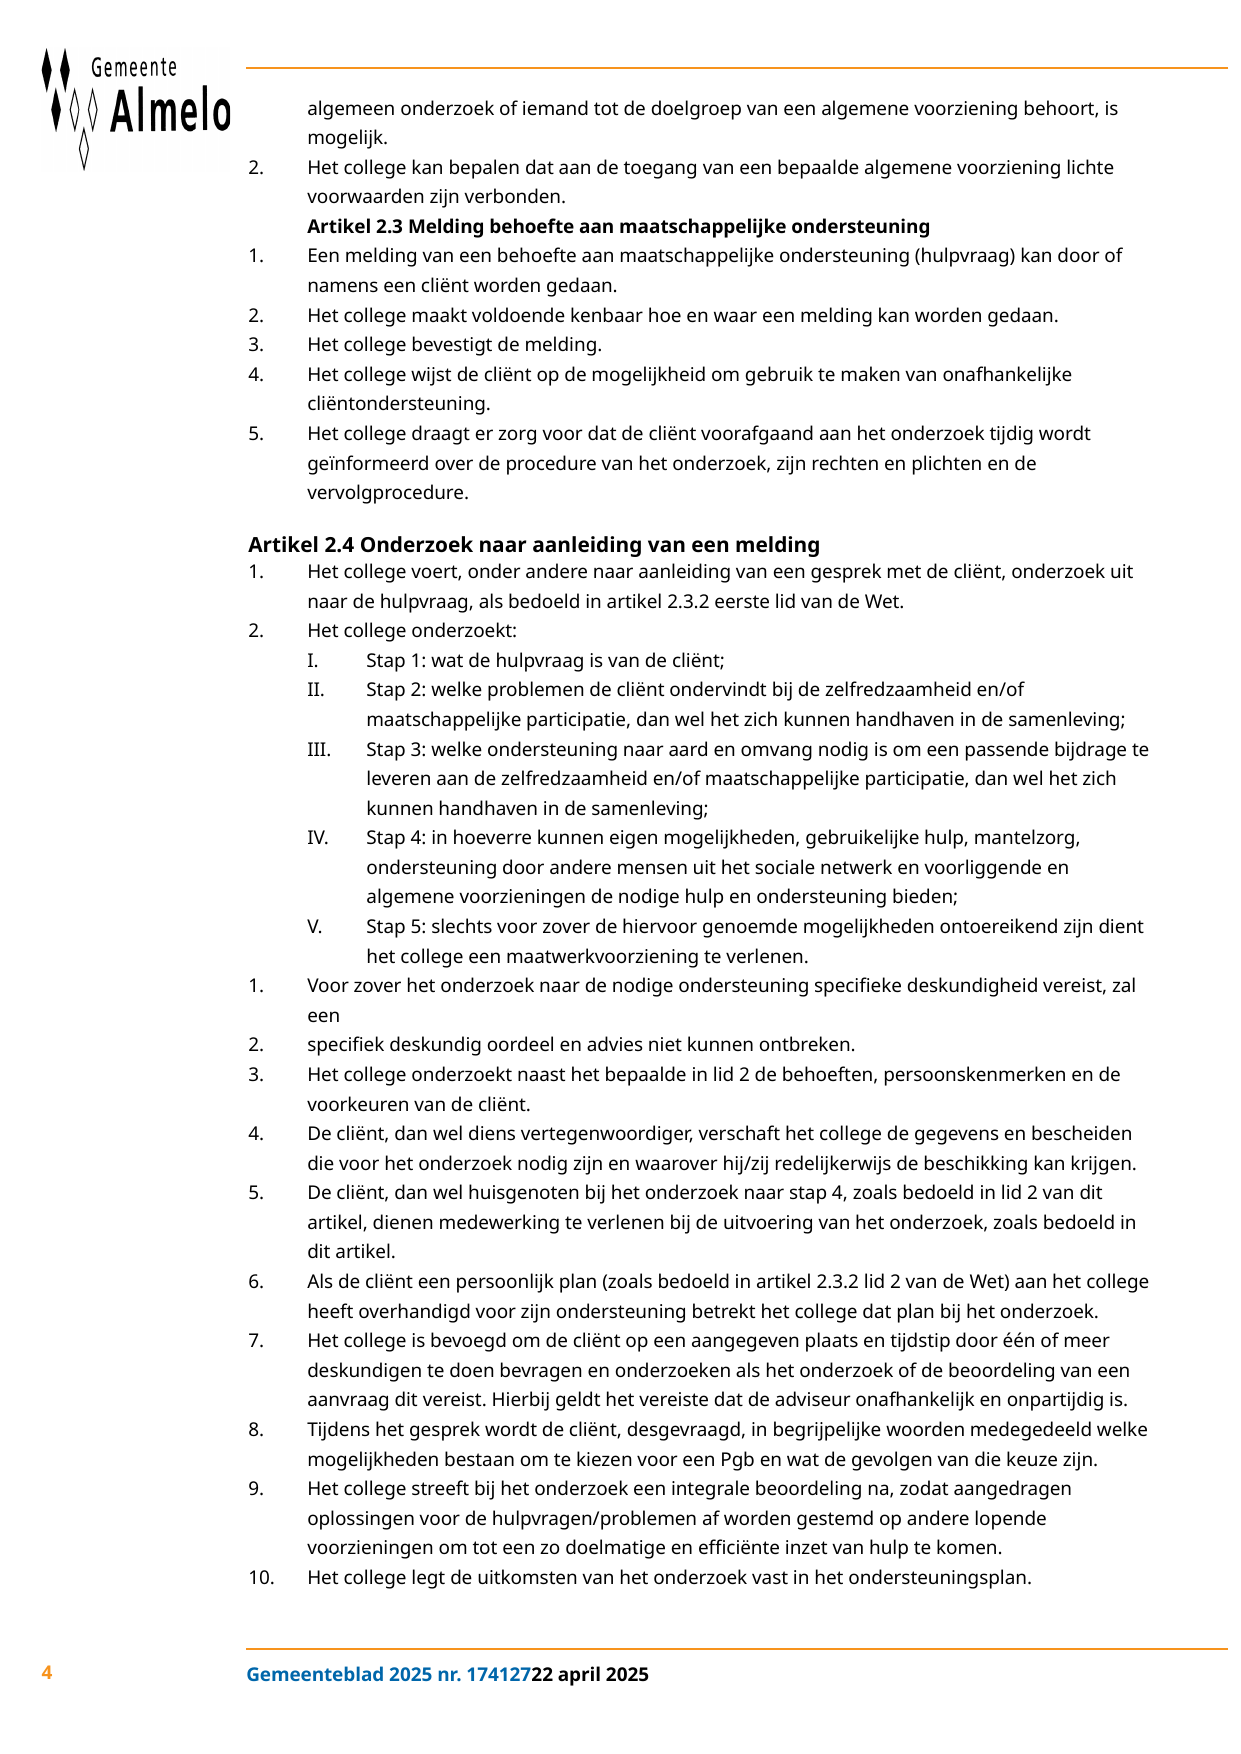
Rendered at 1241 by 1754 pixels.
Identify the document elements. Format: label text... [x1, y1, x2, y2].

list Het college streeft bij het onderzoek een integrale beoordeling na, zodat aangedragen oplossingen voor de hulpvragen/problemen af worden gestemd op andere lopende voorzieningen om tot een zo doelmatige en efficiënte inzet van hulp te komen. [248, 1475, 1152, 1560]
list Stap 5: slechts voor zover de hiervoor genoemde mogelijkheden ontoereikend zijn dient het college een maatwerkvoorziening te verlenen. [307, 913, 1152, 968]
list De cliënt, dan wel huisgenoten bij het onderzoek naar stap 4, zoals bedoeld in lid 2 van dit artikel, dienen medewerking te verlenen bij de uitvoering van het onderzoek, zoals bedoeld in dit artikel. [248, 1179, 1152, 1264]
list Het college is bevoegd om de cliënt op een aangegeven plaats en tijdstip door één of meer deskundigen te doen bevragen en onderzoeken als het onderzoek of de beoordeling van een aanvraag dit vereist. Hierbij geldt het vereiste dat de adviseur onafhankelijk en onpartijdig is. [248, 1327, 1152, 1412]
list Als de cliënt een persoonlijk plan (zoals bedoeld in artikel 2.3.2 lid 2 van de Wet) aan het college heeft overhandigd voor zijn ondersteuning betrekt het college dat plan bij het onderzoek. [248, 1268, 1152, 1323]
picture [41, 47, 231, 172]
list Stap 4: in hoeverre kunnen eigen mogelijkheden, gebruikelijke hulp, mantelzorg, ondersteuning door andere mensen uit het sociale netwerk en voorliggende en algemene voorzieningen de nodige hulp en ondersteuning bieden; [307, 824, 1152, 909]
list Artikel 2.3 Melding behoefte aan maatschappelijke ondersteuning [248, 213, 1152, 239]
list Stap 1: wat de hulpvraag is van de cliënt; [307, 647, 1152, 673]
list Het college draagt er zorg voor dat de cliënt voorafgaand aan het onderzoek tijdig wordt geïnformeerd over de procedure van het onderzoek, zijn rechten en plichten en de vervolgprocedure. [248, 420, 1152, 505]
list Tijdens het gesprek wordt de cliënt, desgevraagd, in begrijpelijke woorden medegedeeld welke mogelijkheden bestaan om te kiezen voor een Pgb en wat de gevolgen van die keuze zijn. [248, 1416, 1152, 1471]
list Het college legt de uitkomsten van het onderzoek vast in het ondersteuningsplan. [248, 1564, 1152, 1590]
list Het college wijst de cliënt op de mogelijkheid om gebruik te maken van onafhankelijke cliëntondersteuning. [248, 361, 1152, 416]
list Het college bevestigt de melding. [248, 331, 1152, 357]
list Een melding van een behoefte aan maatschappelijke ondersteuning (hulpvraag) kan door of namens een cliënt worden gedaan. [248, 243, 1152, 298]
list Het college voert, onder andere naar aanleiding van een gesprek met de cliënt, onderzoek uit naar de hulpvraag, als bedoeld in artikel 2.3.2 eerste lid van de Wet. [248, 558, 1152, 613]
list specifiek deskundig oordeel en advies niet kunnen ontbreken. [248, 1032, 1152, 1057]
list Het college onderzoekt naast het bepaalde in lid 2 de behoeften, persoonskenmerken en de voorkeuren van de cliënt. [248, 1061, 1152, 1116]
list De cliënt, dan wel diens vertegenwoordiger, verschaft het college de gegevens en bescheiden die voor het onderzoek nodig zijn en waarover hij/zij redelijkerwijs de beschikking kan krijgen. [248, 1120, 1152, 1176]
list Voor zover het onderzoek naar de nodige ondersteuning specifieke deskundigheid vereist, zal een [248, 972, 1152, 1028]
list Stap 3: welke ondersteuning naar aard en omvang nodig is om een passende bijdrage te leveren aan de zelfredzaamheid en/of maatschappelijke participatie, dan wel het zich kunnen handhaven in de samenleving; [307, 736, 1152, 821]
text Artikel 2.4 Onderzoek naar aanleiding van een melding [248, 530, 1152, 558]
list algemeen onderzoek of iemand tot de doelgroep van een algemene voorziening behoort, is mogelijk. [248, 95, 1152, 150]
list Het college kan bepalen dat aan de toegang van een bepaalde algemene voorziening lichte voorwaarden zijn verbonden. [248, 154, 1152, 209]
list Stap 2: welke problemen de cliënt ondervindt bij de zelfredzaamheid en/of maatschappelijke participatie, dan wel het zich kunnen handhaven in de samenleving; [307, 677, 1152, 732]
list Het college onderzoekt: [248, 617, 1152, 643]
list Het college maakt voldoende kenbaar hoe en waar een melding kan worden gedaan. [248, 302, 1152, 328]
